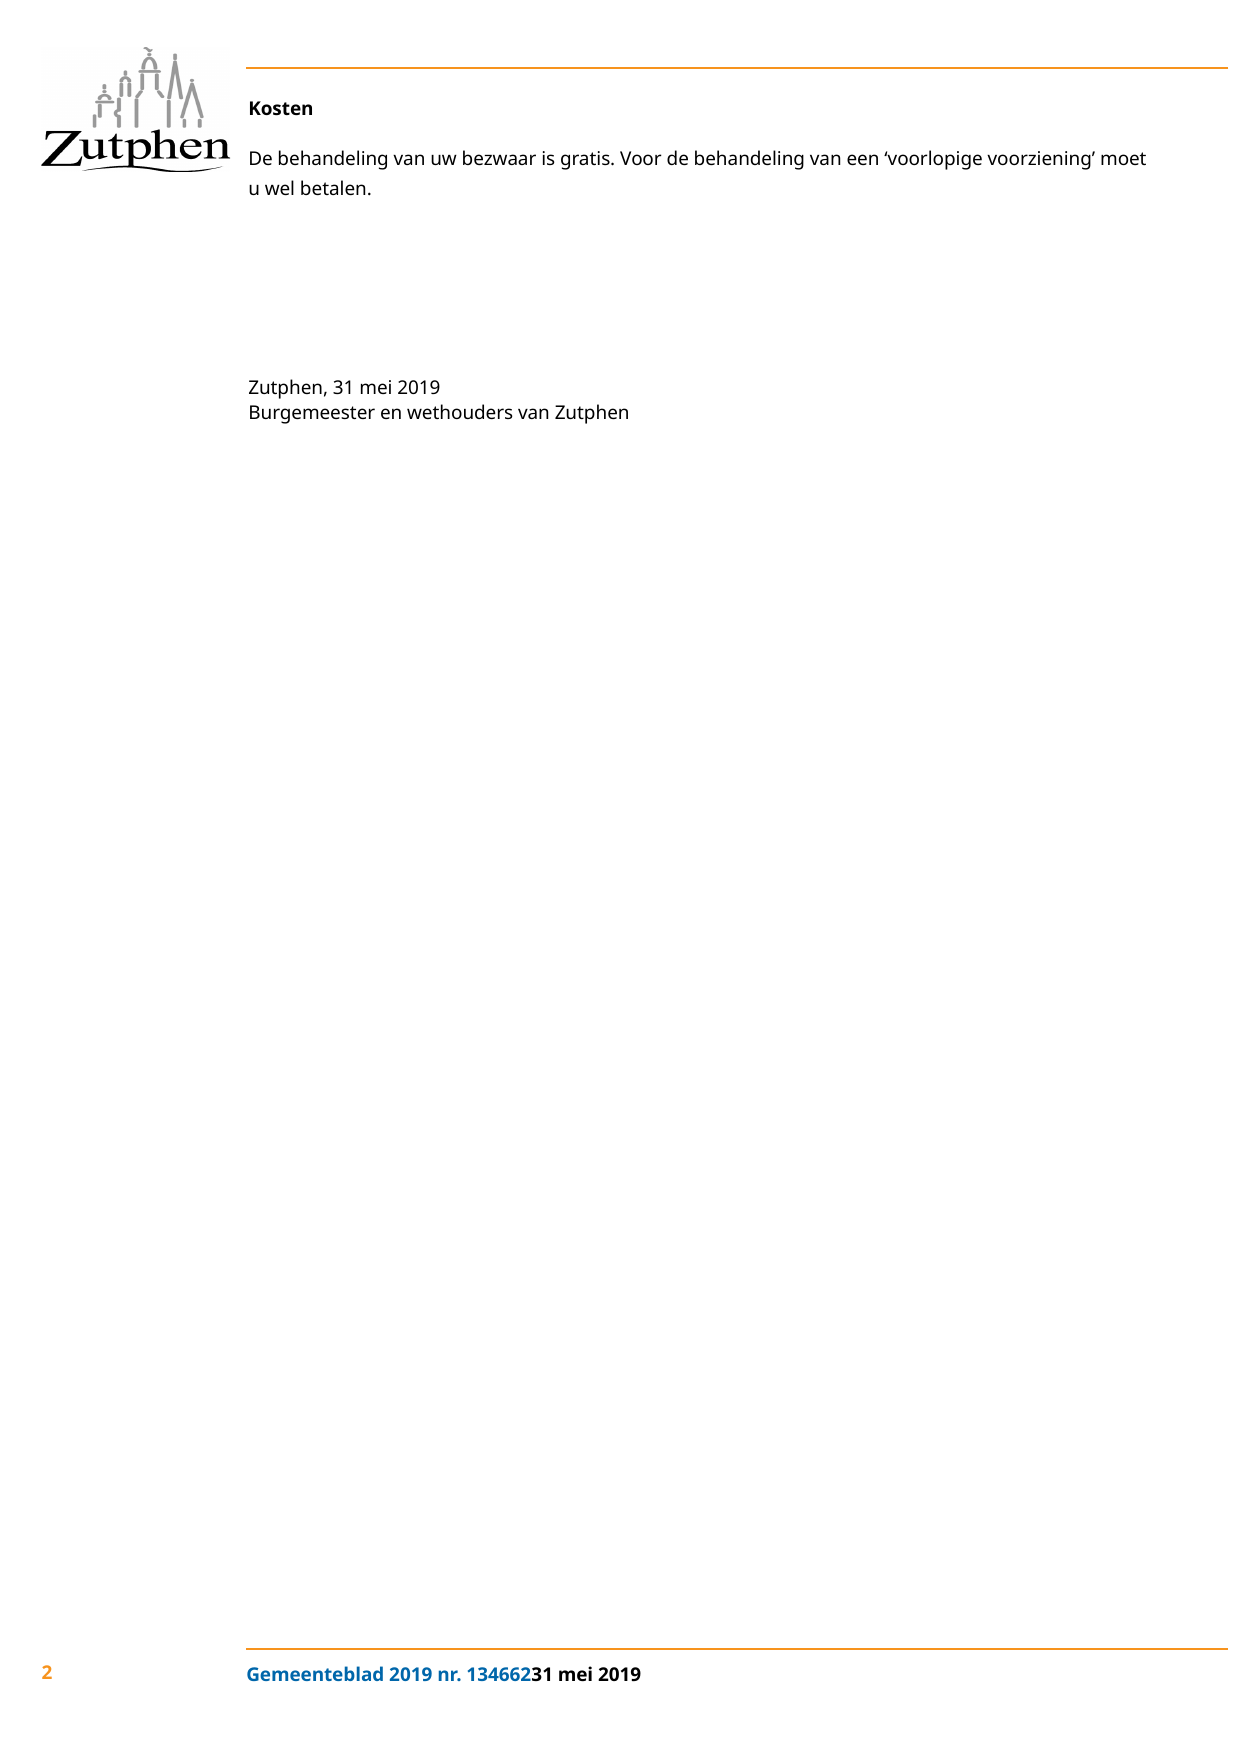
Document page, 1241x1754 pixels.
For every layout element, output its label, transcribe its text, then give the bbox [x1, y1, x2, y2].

text De behandeling van uw bezwaar is gratis. Voor de behandeling van een ‘voorlopige voorziening’ moet u wel betalen. [248, 145, 1152, 201]
picture [41, 47, 231, 172]
text Burgemeester en wethouders van Zutphen [248, 399, 1152, 425]
text Kosten [248, 95, 1152, 121]
text Zutphen, 31 mei 2019 [248, 374, 1152, 399]
